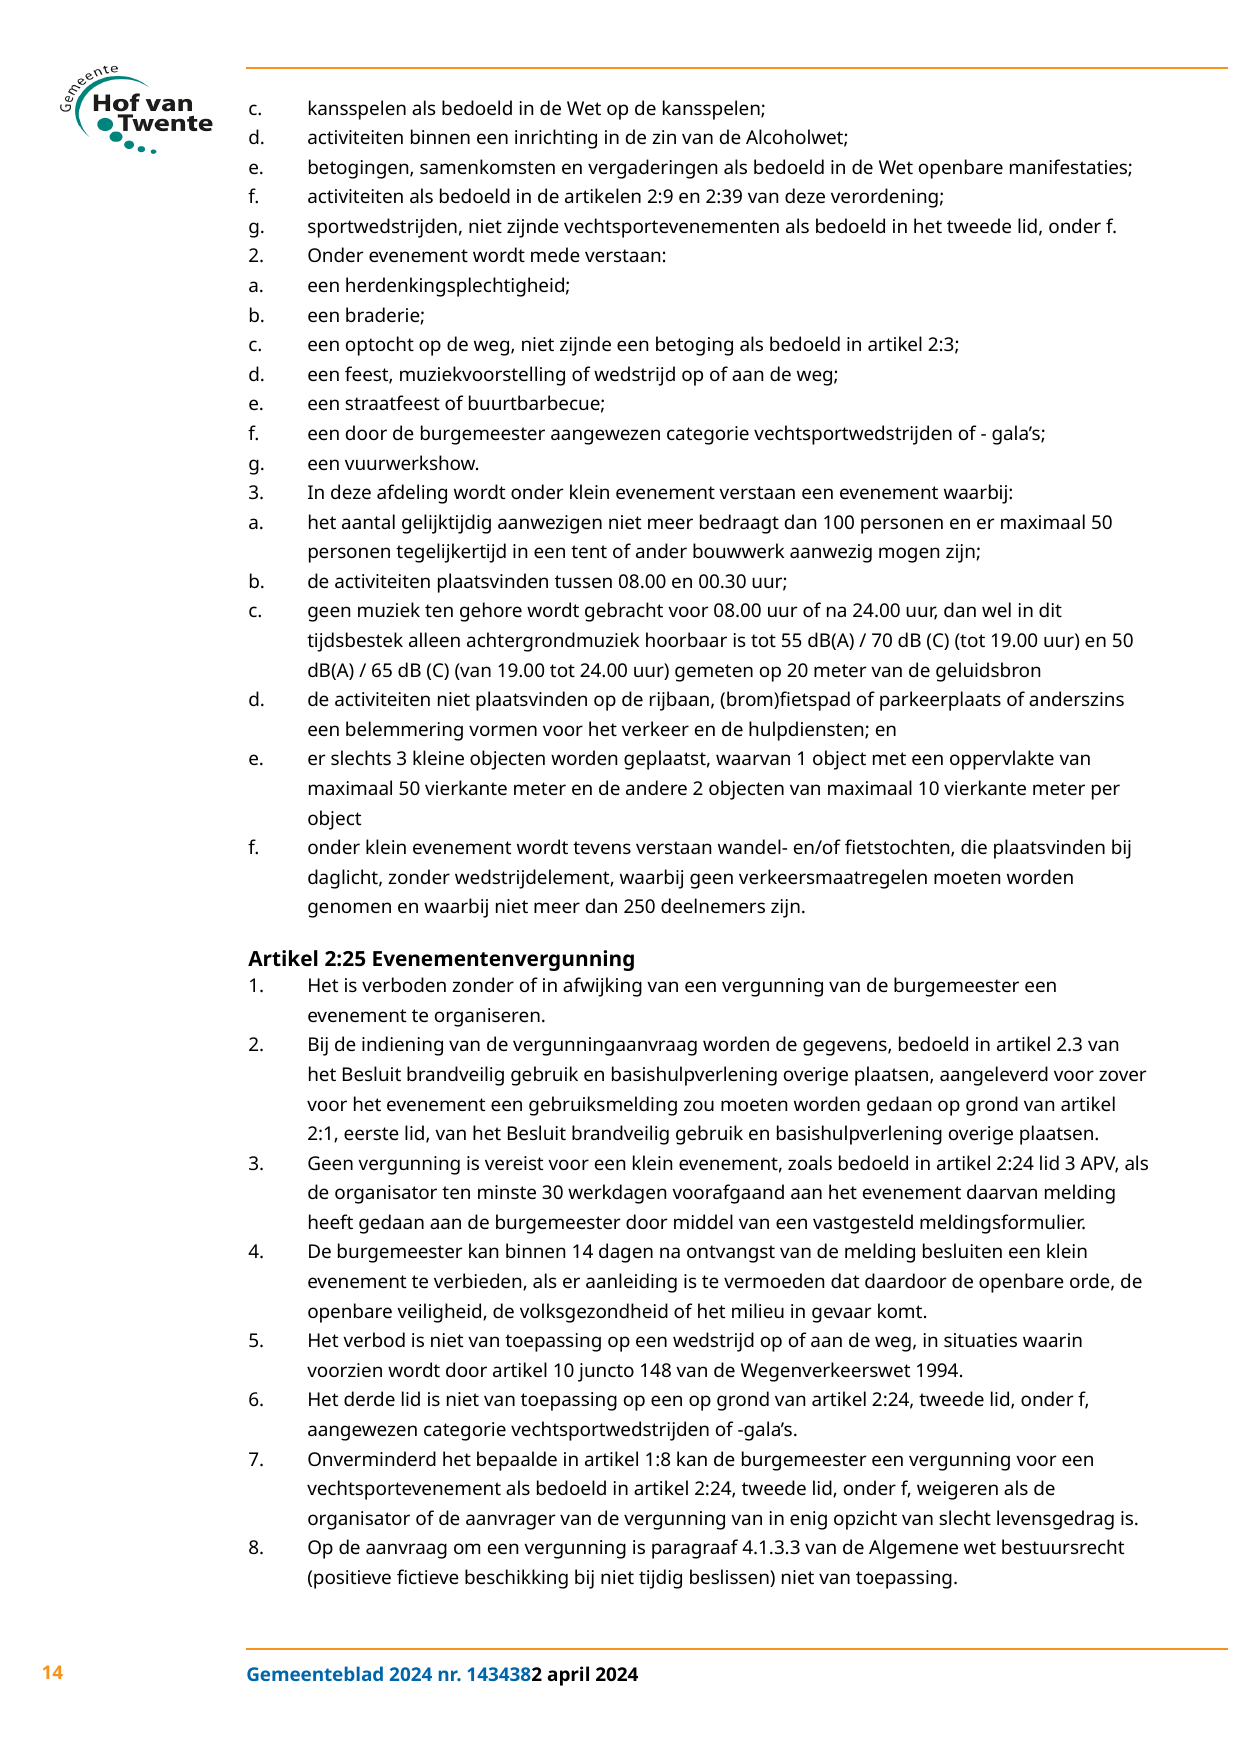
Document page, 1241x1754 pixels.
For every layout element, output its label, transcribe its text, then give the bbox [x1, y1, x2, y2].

picture [41, 47, 231, 172]
list een door de burgemeester aangewezen categorie vechtsportwedstrijden of - gala’s; [248, 420, 1152, 446]
list een optocht op de weg, niet zijnde een betoging als bedoeld in artikel 2:3; [248, 331, 1152, 357]
text Artikel 2:25 Evenementenvergunning [248, 944, 1152, 972]
list onder klein evenement wordt tevens verstaan wandel- en/of fietstochten, die plaatsvinden bij daglicht, zonder wedstrijdelement, waarbij geen verkeersmaatregelen moeten worden genomen en waarbij niet meer dan 250 deelnemers zijn. [248, 834, 1152, 919]
list Onverminderd het bepaalde in artikel 1:8 kan de burgemeester een vergunning voor een vechtsportevenement als bedoeld in artikel 2:24, tweede lid, onder f, weigeren als de organisator of de aanvrager van de vergunning van in enig opzicht van slecht levensgedrag is. [248, 1446, 1152, 1531]
list een braderie; [248, 302, 1152, 328]
list er slechts 3 kleine objecten worden geplaatst, waarvan 1 object met een oppervlakte van maximaal 50 vierkante meter en de andere 2 objecten van maximaal 10 vierkante meter per object [248, 746, 1152, 831]
list kansspelen als bedoeld in de Wet op de kansspelen; [248, 95, 1152, 121]
list geen muziek ten gehore wordt gebracht voor 08.00 uur of na 24.00 uur, dan wel in dit tijdsbestek alleen achtergrondmuziek hoorbaar is tot 55 dB(A) / 70 dB (C) (tot 19.00 uur) en 50 dB(A) / 65 dB (C) (van 19.00 tot 24.00 uur) gemeten op 20 meter van de geluidsbron [248, 598, 1152, 683]
list Het derde lid is niet van toepassing op een op grond van artikel 2:24, tweede lid, onder f, aangewezen categorie vechtsportwedstrijden of -gala’s. [248, 1387, 1152, 1442]
list activiteiten binnen een inrichting in de zin van de Alcoholwet; [248, 124, 1152, 150]
list de activiteiten niet plaatsvinden op de rijbaan, (brom)fietspad of parkeerplaats of anderszins een belemmering vormen voor het verkeer en de hulpdiensten; en [248, 686, 1152, 742]
list Het is verboden zonder of in afwijking van een vergunning van de burgemeester een evenement te organiseren. [248, 972, 1152, 1028]
list Het verbod is niet van toepassing op een wedstrijd op of aan de weg, in situaties waarin voorzien wordt door artikel 10 juncto 148 van de Wegenverkeerswet 1994. [248, 1327, 1152, 1383]
list betogingen, samenkomsten en vergaderingen als bedoeld in de Wet openbare manifestaties; [248, 154, 1152, 180]
list de activiteiten plaatsvinden tussen 08.00 en 00.30 uur; [248, 568, 1152, 594]
list een vuurwerkshow. [248, 450, 1152, 476]
list Bij de indiening van de vergunningaanvraag worden de gegevens, bedoeld in artikel 2.3 van het Besluit brandveilig gebruik en basishulpverlening overige plaatsen, aangeleverd voor zover voor het evenement een gebruiksmelding zou moeten worden gedaan op grond van artikel 2:1, eerste lid, van het Besluit brandveilig gebruik en basishulpverlening overige plaatsen. [248, 1032, 1152, 1146]
list Geen vergunning is vereist voor een klein evenement, zoals bedoeld in artikel 2:24 lid 3 APV, als de organisator ten minste 30 werkdagen voorafgaand aan het evenement daarvan melding heeft gedaan aan de burgemeester door middel van een vastgesteld meldingsformulier. [248, 1150, 1152, 1235]
list In deze afdeling wordt onder klein evenement verstaan een evenement waarbij: [248, 479, 1152, 505]
list een feest, muziekvoorstelling of wedstrijd op of aan de weg; [248, 361, 1152, 387]
list Onder evenement wordt mede verstaan: [248, 243, 1152, 268]
list Op de aanvraag om een vergunning is paragraaf 4.1.3.3 van de Algemene wet bestuursrecht (positieve fictieve beschikking bij niet tijdig beslissen) niet van toepassing. [248, 1534, 1152, 1590]
list activiteiten als bedoeld in de artikelen 2:9 en 2:39 van deze verordening; [248, 183, 1152, 209]
list De burgemeester kan binnen 14 dagen na ontvangst van de melding besluiten een klein evenement te verbieden, als er aanleiding is te vermoeden dat daardoor de openbare orde, de openbare veiligheid, de volksgezondheid of het milieu in gevaar komt. [248, 1239, 1152, 1323]
list een herdenkingsplechtigheid; [248, 272, 1152, 298]
list een straatfeest of buurtbarbecue; [248, 391, 1152, 416]
list sportwedstrijden, niet zijnde vechtsportevenementen als bedoeld in het tweede lid, onder f. [248, 213, 1152, 239]
list het aantal gelijktijdig aanwezigen niet meer bedraagt dan 100 personen en er maximaal 50 personen tegelijkertijd in een tent of ander bouwwerk aanwezig mogen zijn; [248, 509, 1152, 564]
